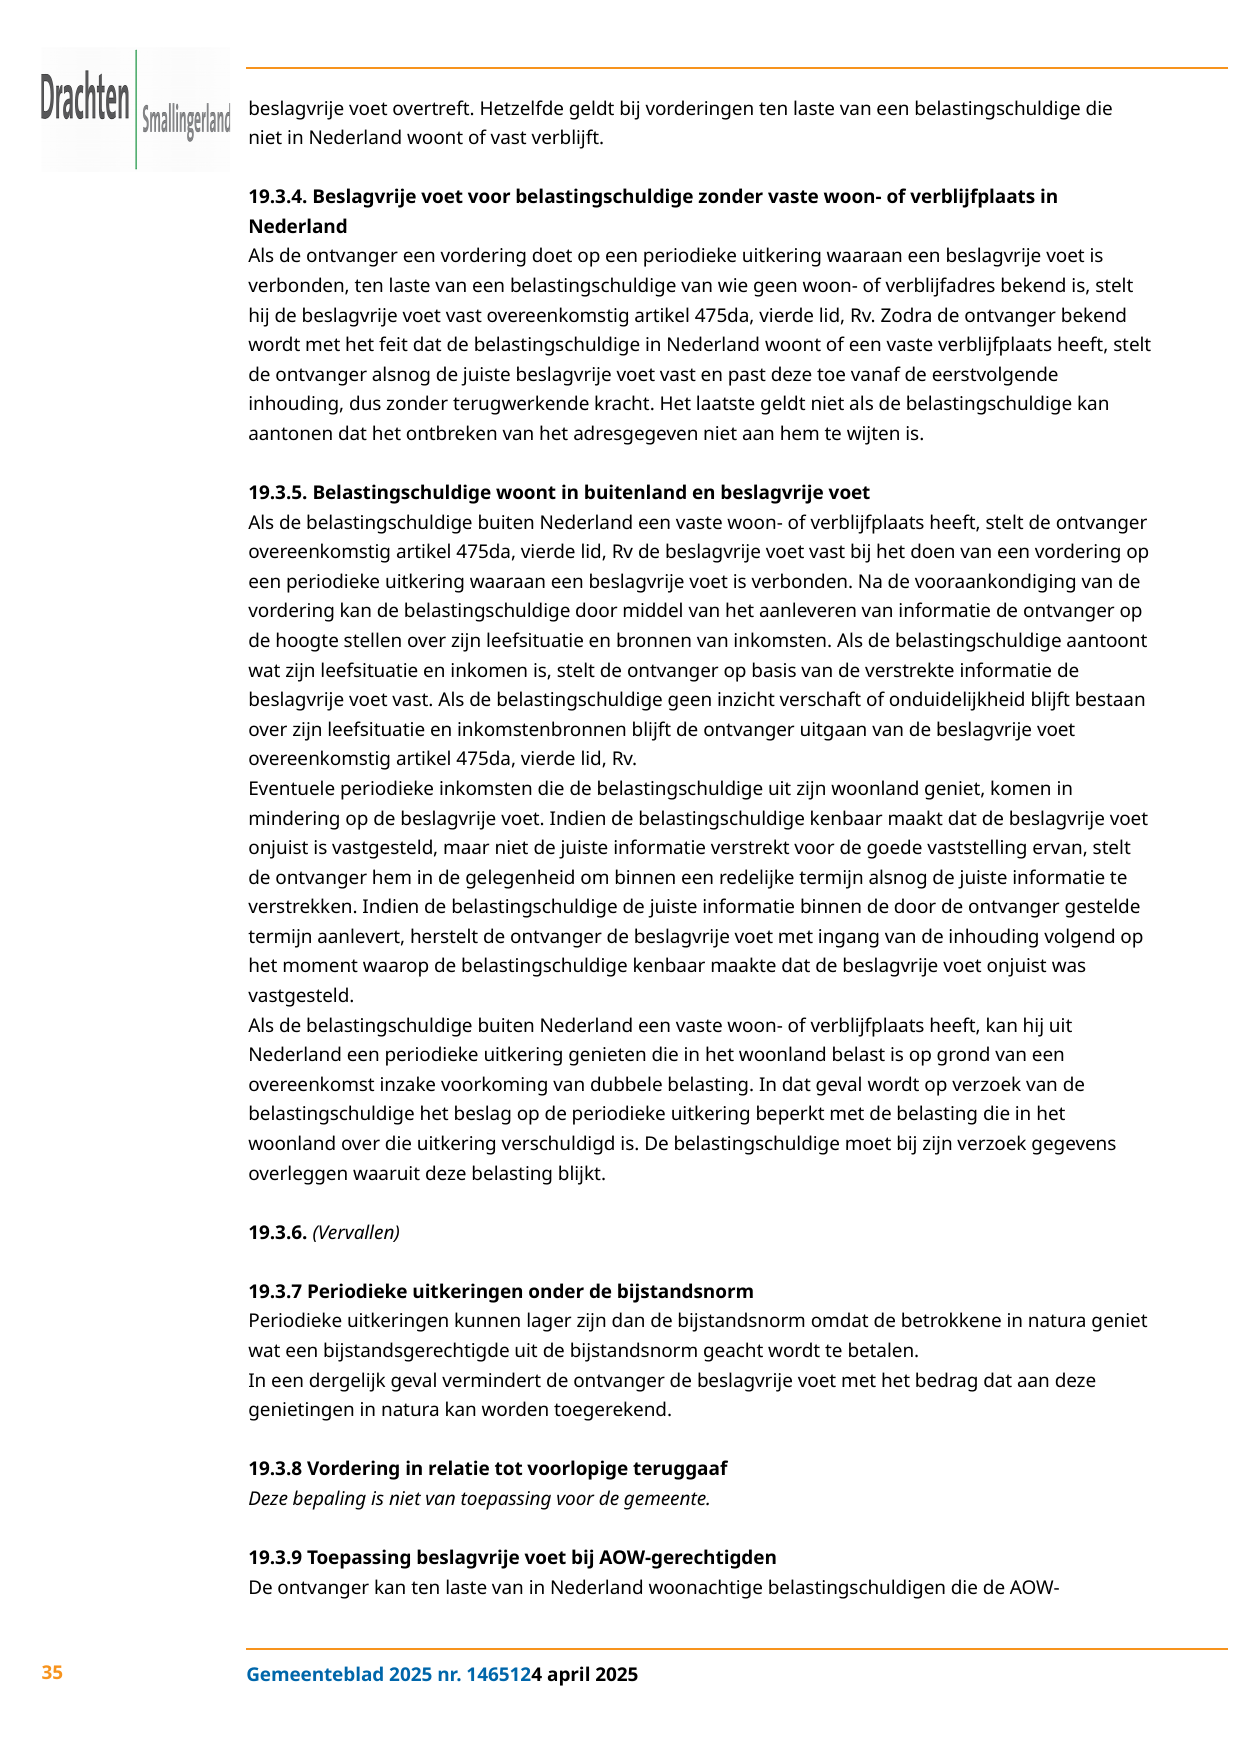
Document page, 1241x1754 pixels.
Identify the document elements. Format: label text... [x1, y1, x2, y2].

text 19.3.4. Beslagvrije voet voor belastingschuldige zonder vaste woon- of verblijfplaats in Nederland [248, 183, 1152, 239]
text 19.3.6. (Vervallen) [248, 1219, 1152, 1245]
text 19.3.7 Periodieke uitkeringen onder de bijstandsnorm [248, 1278, 1152, 1304]
text 19.3.8 Vordering in relatie tot voorlopige teruggaaf [248, 1456, 1152, 1481]
text 19.3.5. Belastingschuldige woont in buitenland en beslagvrije voet [248, 479, 1152, 505]
text De ontvanger kan ten laste van in Nederland woonachtige belastingschuldigen die de AOW- [248, 1574, 1152, 1600]
text Als de belastingschuldige buiten Nederland een vaste woon- of verblijfplaats heeft, stelt de ontvanger overeenkomstig artikel 475da, vierde lid, Rv de beslagvrije voet vast bij het doen van een vordering op een periodieke uitkering waaraan een beslagvrije voet is verbonden. Na de vooraankondiging van de vordering kan de belastingschuldige door middel van het aanleveren van informatie de ontvanger op de hoogte stellen over zijn leefsituatie en bronnen van inkomsten. Als de belastingschuldige aantoont wat zijn leefsituatie en inkomen is, stelt de ontvanger op basis van de verstrekte informatie de beslagvrije voet vast. Als de belastingschuldige geen inzicht verschaft of onduidelijkheid blijft bestaan over zijn leefsituatie en inkomstenbronnen blijft de ontvanger uitgaan van de beslagvrije voet overeenkomstig artikel 475da, vierde lid, Rv. [248, 509, 1152, 771]
text 19.3.9 Toepassing beslagvrije voet bij AOW-gerechtigden [248, 1544, 1152, 1570]
text Als de ontvanger een vordering doet op een periodieke uitkering waaraan een beslagvrije voet is verbonden, ten laste van een belastingschuldige van wie geen woon- of verblijfadres bekend is, stelt hij de beslagvrije voet vast overeenkomstig artikel 475da, vierde lid, Rv. Zodra de ontvanger bekend wordt met het feit dat de belastingschuldige in Nederland woont of een vaste verblijfplaats heeft, stelt de ontvanger alsnog de juiste beslagvrije voet vast en past deze toe vanaf de eerstvolgende inhouding, dus zonder terugwerkende kracht. Het laatste geldt niet als de belastingschuldige kan aantonen dat het ontbreken van het adresgegeven niet aan hem te wijten is. [248, 243, 1152, 446]
text Deze bepaling is niet van toepassing voor de gemeente. [248, 1485, 1152, 1511]
picture [41, 47, 231, 172]
text In een dergelijk geval vermindert de ontvanger de beslagvrije voet met het bedrag dat aan deze genietingen in natura kan worden toegerekend. [248, 1367, 1152, 1422]
text beslagvrije voet overtreft. Hetzelfde geldt bij vorderingen ten laste van een belastingschuldige die niet in Nederland woont of vast verblijft. [248, 95, 1152, 150]
text Eventuele periodieke inkomsten die de belastingschuldige uit zijn woonland geniet, komen in mindering op de beslagvrije voet. Indien de belastingschuldige kenbaar maakt dat de beslagvrije voet onjuist is vastgesteld, maar niet de juiste informatie verstrekt voor de goede vaststelling ervan, stelt de ontvanger hem in de gelegenheid om binnen een redelijke termijn alsnog de juiste informatie te verstrekken. Indien de belastingschuldige de juiste informatie binnen de door de ontvanger gestelde termijn aanlevert, herstelt de ontvanger de beslagvrije voet met ingang van de inhouding volgend op het moment waarop de belastingschuldige kenbaar maakte dat de beslagvrije voet onjuist was vastgesteld. [248, 775, 1152, 1008]
text Periodieke uitkeringen kunnen lager zijn dan de bijstandsnorm omdat de betrokkene in natura geniet wat een bijstandsgerechtigde uit de bijstandsnorm geacht wordt te betalen. [248, 1308, 1152, 1363]
text Als de belastingschuldige buiten Nederland een vaste woon- of verblijfplaats heeft, kan hij uit Nederland een periodieke uitkering genieten die in het woonland belast is op grond van een overeenkomst inzake voorkoming van dubbele belasting. In dat geval wordt op verzoek van de belastingschuldige het beslag op de periodieke uitkering beperkt met de belasting die in het woonland over die uitkering verschuldigd is. De belastingschuldige moet bij zijn verzoek gegevens overleggen waaruit deze belasting blijkt. [248, 1012, 1152, 1186]
